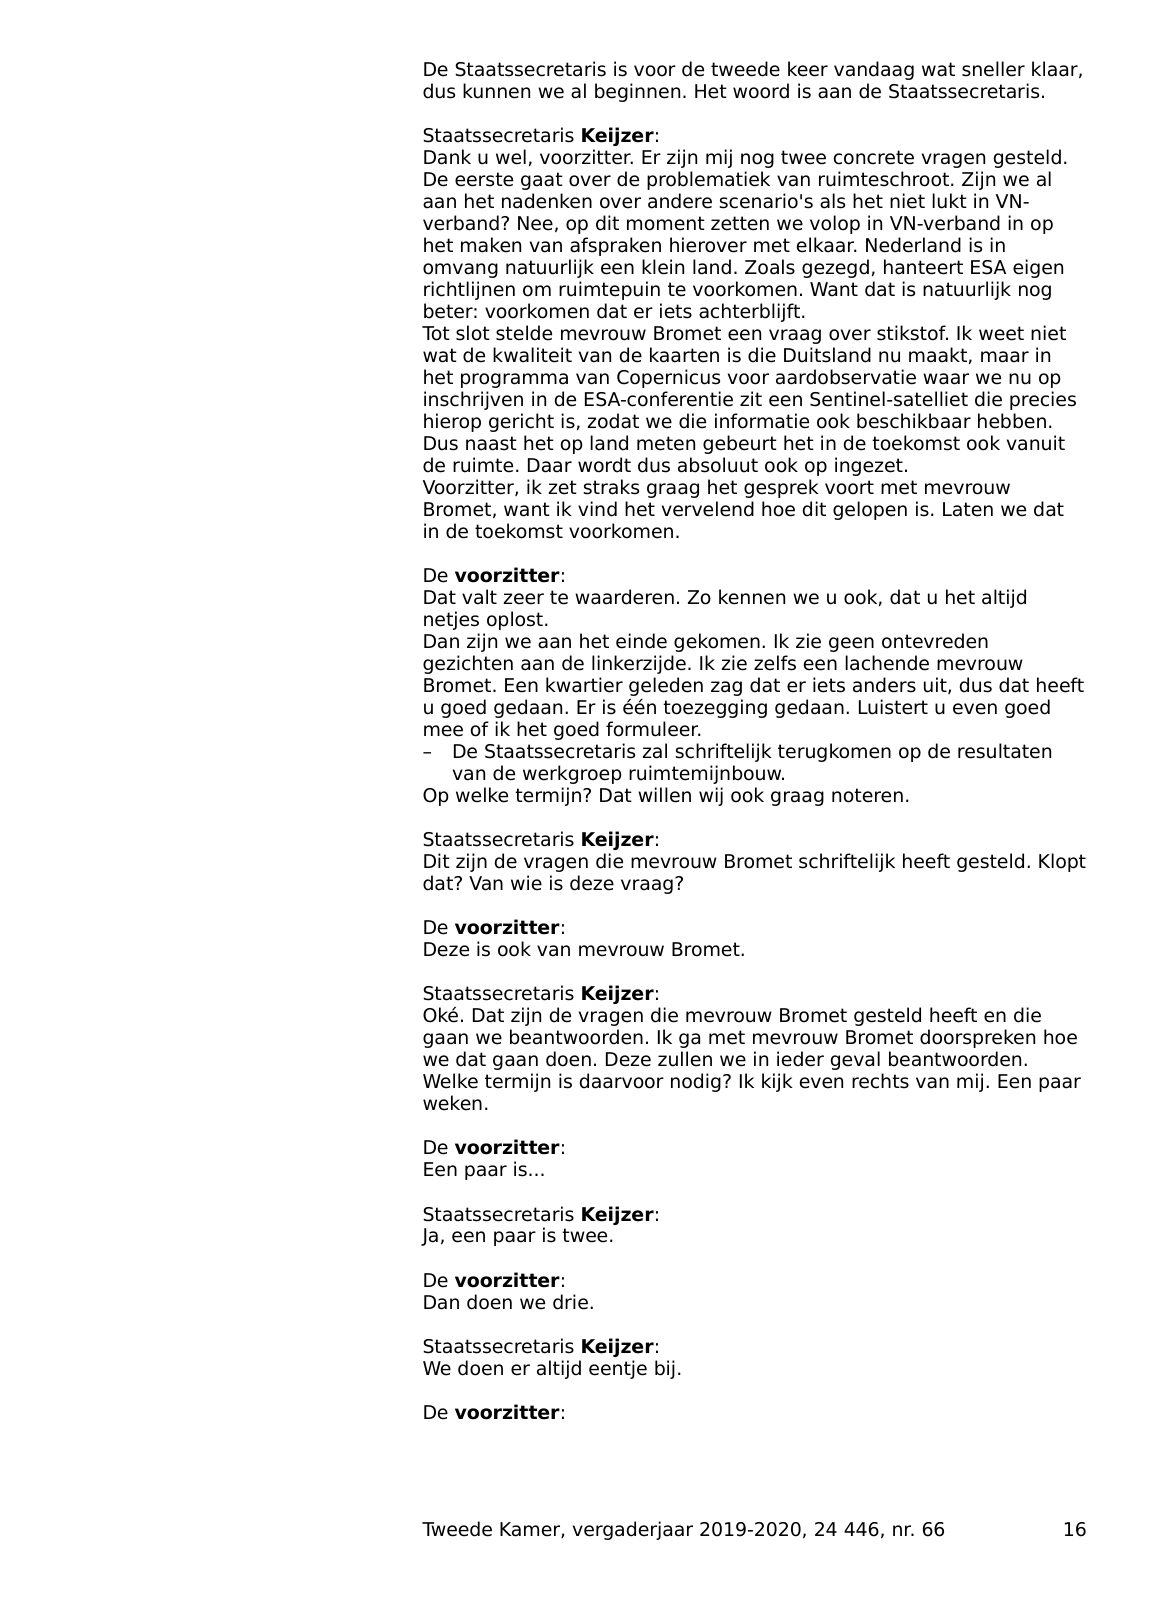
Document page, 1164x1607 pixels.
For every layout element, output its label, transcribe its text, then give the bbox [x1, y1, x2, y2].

text – De Staatssecretaris zal schriftelijk terugkomen op de resultaten van de werkgroep ruimtemijnbouw. [422, 741, 1087, 785]
text Oké. Dat zijn de vragen die mevrouw Bromet gesteld heeft en die gaan we beantwoorden. Ik ga met mevrouw Bromet doorspreken hoe we dat gaan doen. Deze zullen we in ieder geval beantwoorden. Welke termijn is daarvoor nodig? Ik kijk even rechts van mij. Een paar weken. [422, 1005, 1087, 1115]
text We doen er altijd eentje bij. [422, 1358, 1087, 1380]
text De voorzitter: [422, 1137, 1087, 1159]
text Een paar is... [422, 1159, 1087, 1181]
text Deze is ook van mevrouw Bromet. [422, 939, 1087, 961]
text Dit zijn de vragen die mevrouw Bromet schriftelijk heeft gesteld. Klopt dat? Van wie is deze vraag? [422, 851, 1087, 895]
text Tot slot stelde mevrouw Bromet een vraag over stikstof. Ik weet niet wat de kwaliteit van de kaarten is die Duitsland nu maakt, maar in het programma van Copernicus voor aardobservatie waar we nu op inschrijven in de ESA-conferentie zit een Sentinel-satelliet die precies hierop gericht is, zodat we die informatie ook beschikbaar hebben. Dus naast het op land meten gebeurt het in de toekomst ook vanuit de ruimte. Daar wordt dus absoluut ook op ingezet. [422, 323, 1087, 477]
text Staatssecretaris Keijzer: [422, 1203, 1087, 1225]
text Dank u wel, voorzitter. Er zijn mij nog twee concrete vragen gesteld. De eerste gaat over de problematiek van ruimteschroot. Zijn we al aan het nadenken over andere scenario's als het niet lukt in VN-verband? Nee, op dit moment zetten we volop in VN-verband in op het maken van afspraken hierover met elkaar. Nederland is in omvang natuurlijk een klein land. Zoals gezegd, hanteert ESA eigen richtlijnen om ruimtepuin te voorkomen. Want dat is natuurlijk nog beter: voorkomen dat er iets achterblijft. [422, 147, 1087, 323]
text Dan zijn we aan het einde gekomen. Ik zie geen ontevreden gezichten aan de linkerzijde. Ik zie zelfs een lachende mevrouw Bromet. Een kwartier geleden zag dat er iets anders uit, dus dat heeft u goed gedaan. Er is één toezegging gedaan. Luistert u even goed mee of ik het goed formuleer. [422, 631, 1087, 741]
text Voorzitter, ik zet straks graag het gesprek voort met mevrouw Bromet, want ik vind het vervelend hoe dit gelopen is. Laten we dat in de toekomst voorkomen. [422, 477, 1087, 543]
text Op welke termijn? Dat willen wij ook graag noteren. [422, 785, 1087, 807]
text De voorzitter: [422, 1402, 1087, 1424]
text De voorzitter: [422, 1269, 1087, 1292]
text Dat valt zeer te waarderen. Zo kennen we u ook, dat u het altijd netjes oplost. [422, 587, 1087, 631]
text De voorzitter: [422, 917, 1087, 939]
text Staatssecretaris Keijzer: [422, 829, 1087, 851]
text Ja, een paar is twee. [422, 1225, 1087, 1247]
text De voorzitter: [422, 565, 1087, 587]
text De Staatssecretaris is voor de tweede keer vandaag wat sneller klaar, dus kunnen we al beginnen. Het woord is aan de Staatssecretaris. [422, 59, 1087, 103]
text Staatssecretaris Keijzer: [422, 983, 1087, 1005]
text Staatssecretaris Keijzer: [422, 125, 1087, 147]
text Dan doen we drie. [422, 1292, 1087, 1313]
text Staatssecretaris Keijzer: [422, 1336, 1087, 1358]
